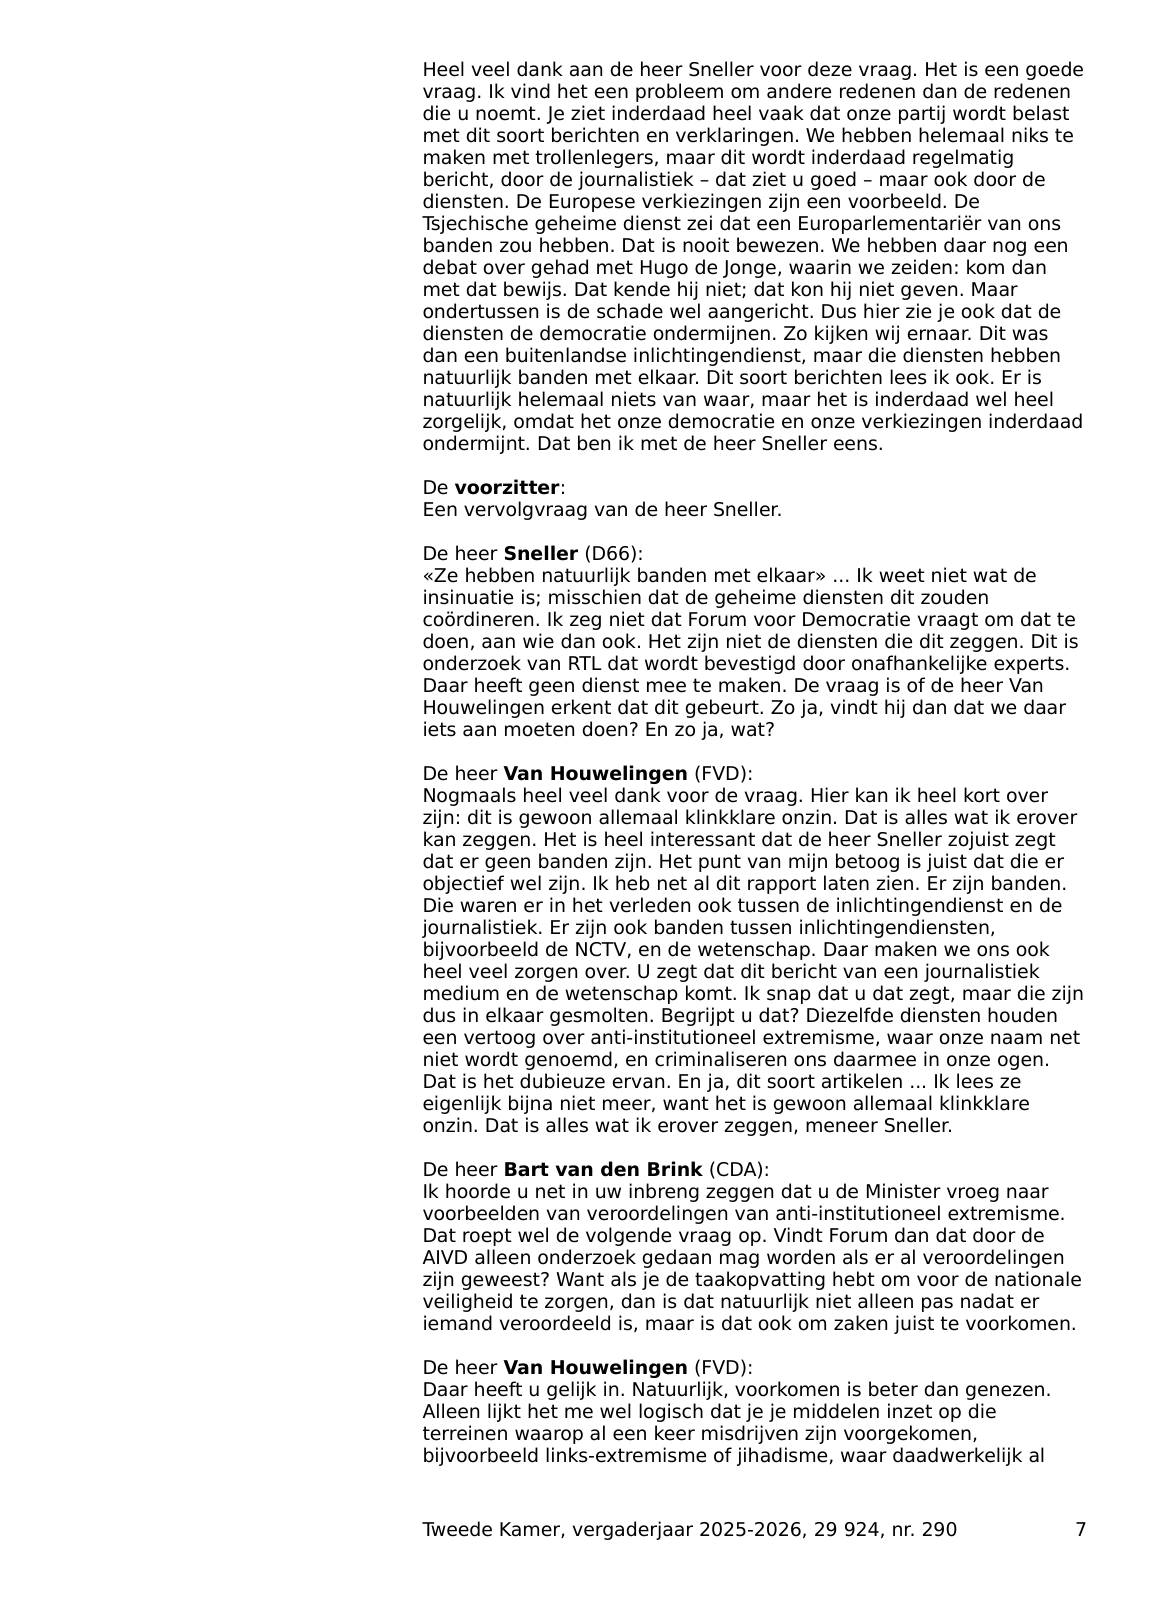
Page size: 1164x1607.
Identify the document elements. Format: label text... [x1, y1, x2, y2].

text Heel veel dank aan de heer Sneller voor deze vraag. Het is een goede vraag. Ik vind het een probleem om andere redenen dan de redenen die u noemt. Je ziet inderdaad heel vaak dat onze partij wordt belast met dit soort berichten en verklaringen. We hebben helemaal niks te maken met trollenlegers, maar dit wordt inderdaad regelmatig bericht, door de journalistiek – dat ziet u goed – maar ook door de diensten. De Europese verkiezingen zijn een voorbeeld. De Tsjechische geheime dienst zei dat een Europarlementariër van ons banden zou hebben. Dat is nooit bewezen. We hebben daar nog een debat over gehad met Hugo de Jonge, waarin we zeiden: kom dan met dat bewijs. Dat kende hij niet; dat kon hij niet geven. Maar ondertussen is de schade wel aangericht. Dus hier zie je ook dat de diensten de democratie ondermijnen. Zo kijken wij ernaar. Dit was dan een buitenlandse inlichtingendienst, maar die diensten hebben natuurlijk banden met elkaar. Dit soort berichten lees ik ook. Er is natuurlijk helemaal niets van waar, maar het is inderdaad wel heel zorgelijk, omdat het onze democratie en onze verkiezingen inderdaad ondermijnt. Dat ben ik met de heer Sneller eens. [422, 59, 1087, 455]
text «Ze hebben natuurlijk banden met elkaar» ... Ik weet niet wat de insinuatie is; misschien dat de geheime diensten dit zouden coördineren. Ik zeg niet dat Forum voor Democratie vraagt om dat te doen, aan wie dan ook. Het zijn niet de diensten die dit zeggen. Dit is onderzoek van RTL dat wordt bevestigd door onafhankelijke experts. Daar heeft geen dienst mee te maken. De vraag is of de heer Van Houwelingen erkent dat dit gebeurt. Zo ja, vindt hij dan dat we daar iets aan moeten doen? En zo ja, wat? [422, 565, 1087, 741]
text Ik hoorde u net in uw inbreng zeggen dat u de Minister vroeg naar voorbeelden van veroordelingen van anti-institutioneel extremisme. Dat roept wel de volgende vraag op. Vindt Forum dan dat door de AIVD alleen onderzoek gedaan mag worden als er al veroordelingen zijn geweest? Want als je de taakopvatting hebt om voor de nationale veiligheid te zorgen, dan is dat natuurlijk niet alleen pas nadat er iemand veroordeeld is, maar is dat ook om zaken juist te voorkomen. [422, 1181, 1087, 1335]
text De heer Van Houwelingen (FVD): [422, 1357, 1087, 1379]
text Nogmaals heel veel dank voor de vraag. Hier kan ik heel kort over zijn: dit is gewoon allemaal klinkklare onzin. Dat is alles wat ik erover kan zeggen. Het is heel interessant dat de heer Sneller zojuist zegt dat er geen banden zijn. Het punt van mijn betoog is juist dat die er objectief wel zijn. Ik heb net al dit rapport laten zien. Er zijn banden. Die waren er in het verleden ook tussen de inlichtingendienst en de journalistiek. Er zijn ook banden tussen inlichtingendiensten, bijvoorbeeld de NCTV, en de wetenschap. Daar maken we ons ook heel veel zorgen over. U zegt dat dit bericht van een journalistiek medium en de wetenschap komt. Ik snap dat u dat zegt, maar die zijn dus in elkaar gesmolten. Begrijpt u dat? Diezelfde diensten houden een vertoog over anti-institutioneel extremisme, waar onze naam net niet wordt genoemd, en criminaliseren ons daarmee in onze ogen. Dat is het dubieuze ervan. En ja, dit soort artikelen ... Ik lees ze eigenlijk bijna niet meer, want het is gewoon allemaal klinkklare onzin. Dat is alles wat ik erover zeggen, meneer Sneller. [422, 785, 1087, 1137]
text De heer Sneller (D66): [422, 543, 1087, 565]
text De heer Van Houwelingen (FVD): [422, 763, 1087, 785]
text De heer Bart van den Brink (CDA): [422, 1159, 1087, 1181]
text Een vervolgvraag van de heer Sneller. [422, 499, 1087, 521]
text Daar heeft u gelijk in. Natuurlijk, voorkomen is beter dan genezen. Alleen lijkt het me wel logisch dat je je middelen inzet op die terreinen waarop al een keer misdrijven zijn voorgekomen, bijvoorbeeld links-extremisme of jihadisme, waar daadwerkelijk al [422, 1379, 1087, 1467]
text De voorzitter: [422, 477, 1087, 499]
